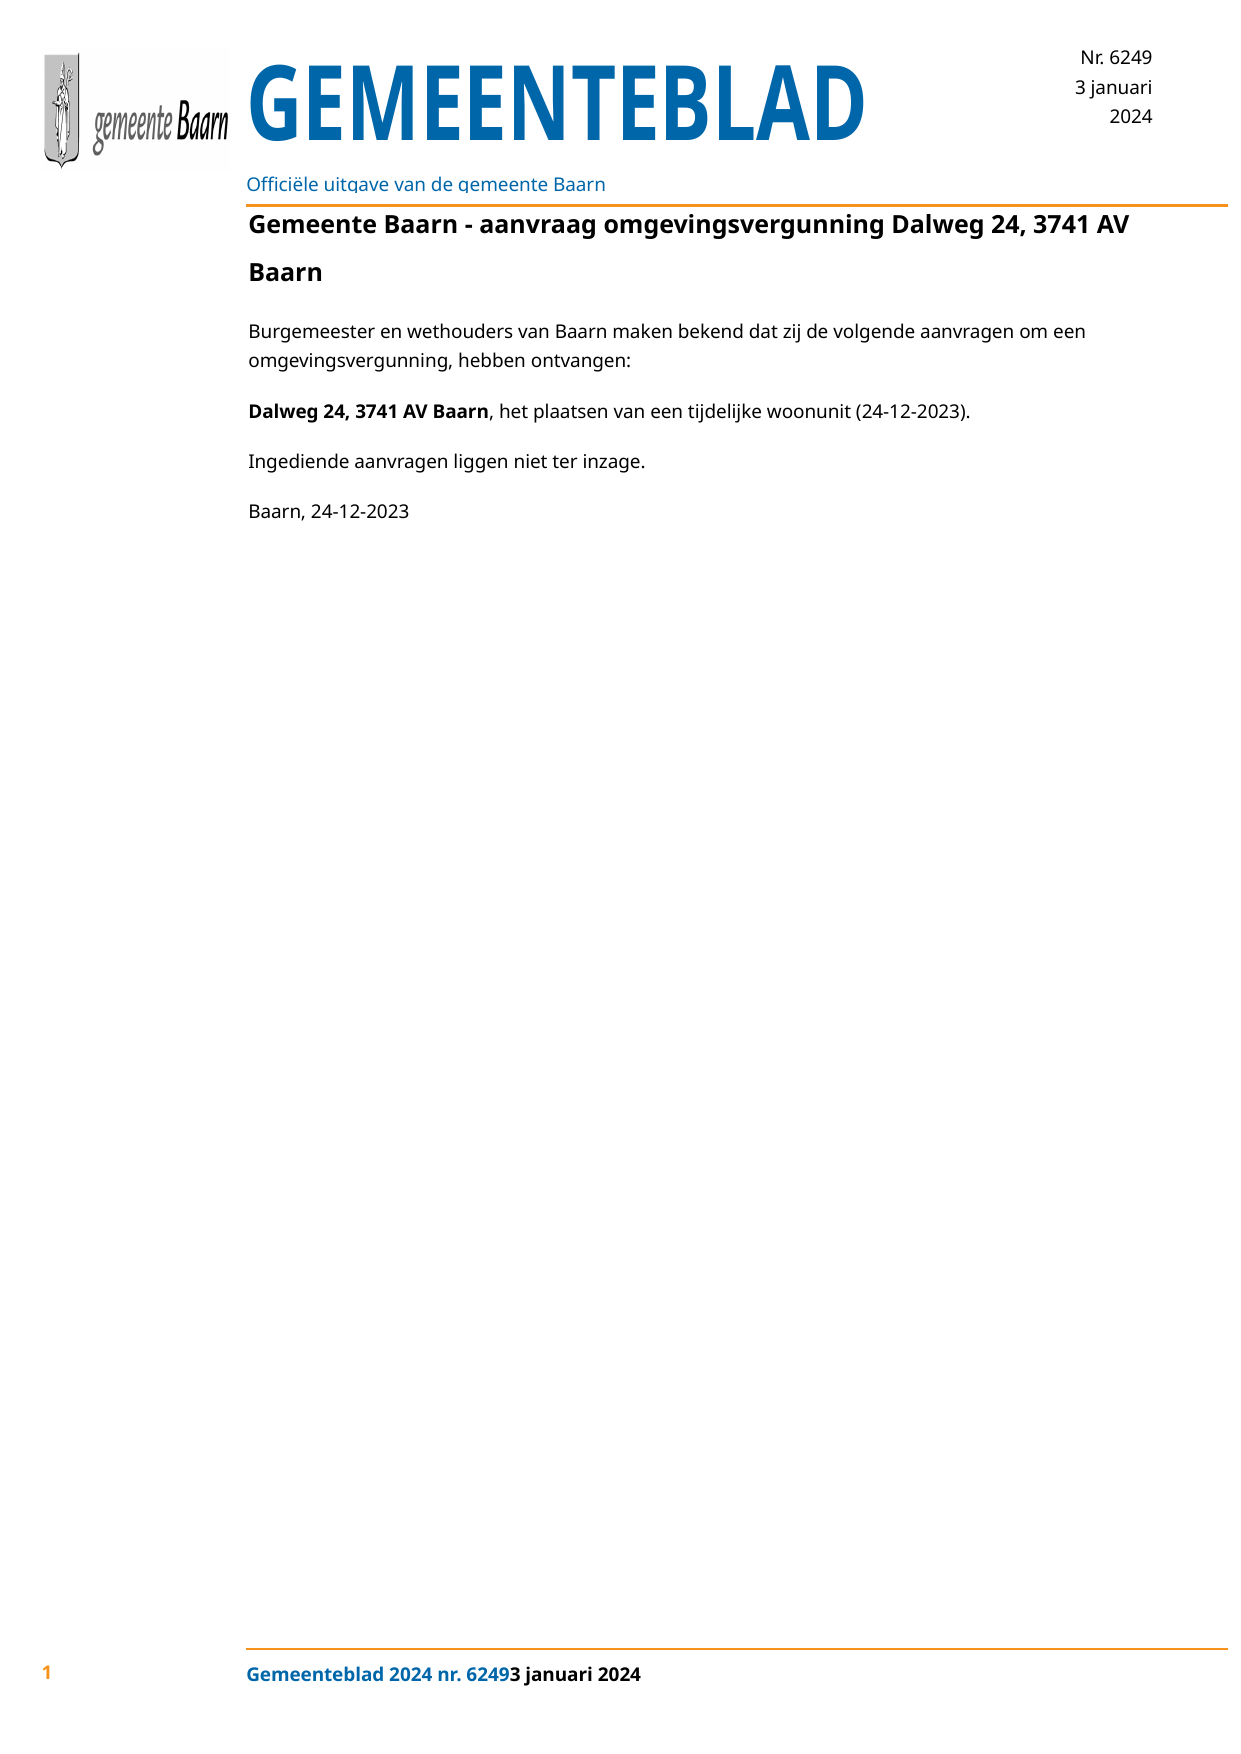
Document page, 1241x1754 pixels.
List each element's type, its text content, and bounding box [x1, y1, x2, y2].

text Gemeente Baarn - aanvraag omgevingsvergunning Dalweg 24, 3741 AV Baarn [248, 207, 1152, 288]
text Burgemeester en wethouders van Baarn maken bekend dat zij de volgende aanvragen om een omgevingsvergunning, hebben ontvangen: [248, 318, 1152, 373]
text Baarn, 24-12-2023 [248, 499, 1152, 524]
text Ingediende aanvragen liggen niet ter inzage. [248, 448, 1152, 474]
text Dalweg 24, 3741 AV Baarn, het plaatsen van een tijdelijke woonunit (24-12-2023). [248, 398, 1152, 424]
picture [41, 47, 231, 172]
